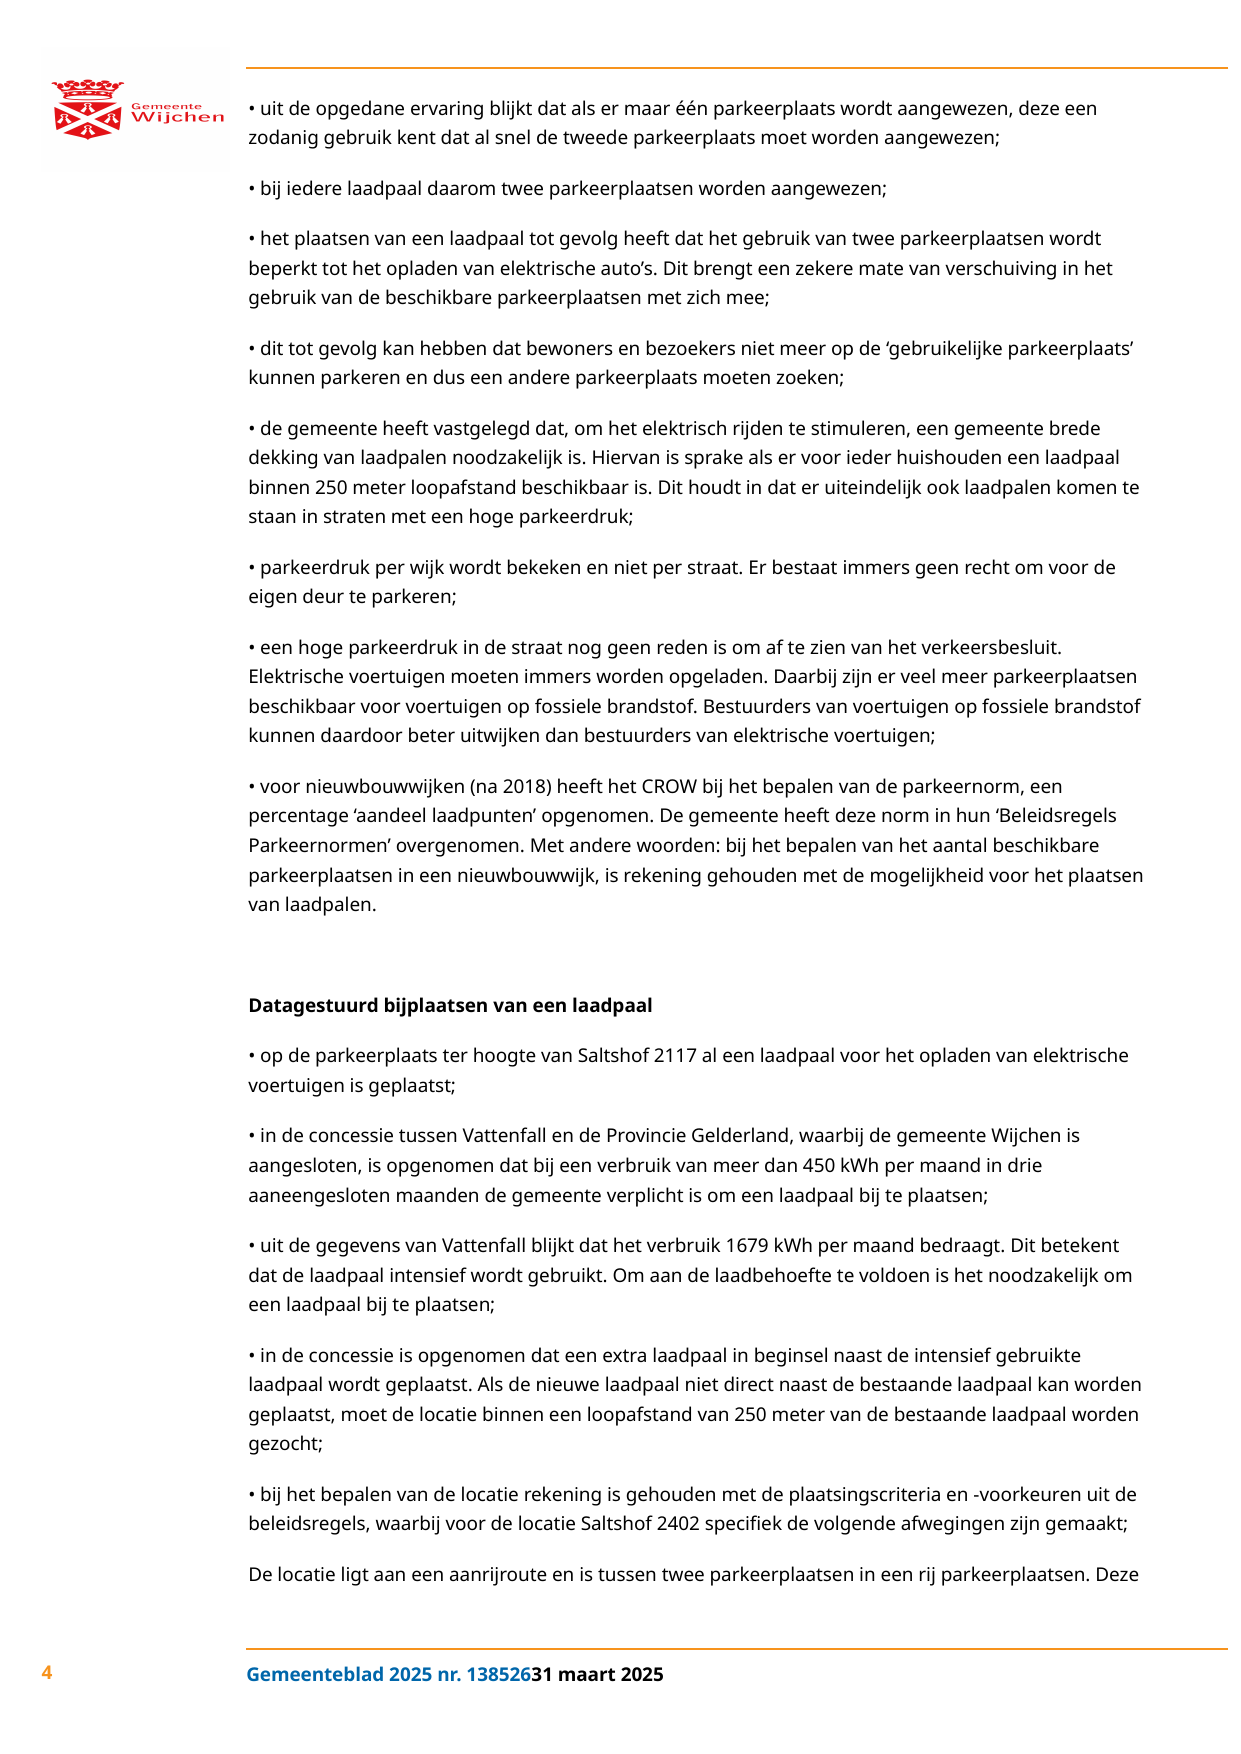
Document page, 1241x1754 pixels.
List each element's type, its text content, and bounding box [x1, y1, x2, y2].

text • in de concessie tussen Vattenfall en de Provincie Gelderland, waarbij de gemeente Wijchen is aangesloten, is opgenomen dat bij een verbruik van meer dan 450 kWh per maand in drie aaneengesloten maanden de gemeente verplicht is om een laadpaal bij te plaatsen; [248, 1123, 1152, 1208]
text • dit tot gevolg kan hebben dat bewoners en bezoekers niet meer op de ‘gebruikelijke parkeerplaats’ kunnen parkeren en dus een andere parkeerplaats moeten zoeken; [248, 335, 1152, 390]
text Datagestuurd bijplaatsen van een laadpaal [248, 992, 1152, 1018]
text • het plaatsen van een laadpaal tot gevolg heeft dat het gebruik van twee parkeerplaatsen wordt beperkt tot het opladen van elektrische auto’s. Dit brengt een zekere mate van verschuiving in het gebruik van de beschikbare parkeerplaatsen met zich mee; [248, 225, 1152, 310]
text • een hoge parkeerdruk in de straat nog geen reden is om af te zien van het verkeersbesluit. Elektrische voertuigen moeten immers worden opgeladen. Daarbij zijn er veel meer parkeerplaatsen beschikbaar voor voertuigen op fossiele brandstof. Bestuurders van voertuigen op fossiele brandstof kunnen daardoor beter uitwijken dan bestuurders van elektrische voertuigen; [248, 634, 1152, 748]
text • uit de opgedane ervaring blijkt dat als er maar één parkeerplaats wordt aangewezen, deze een zodanig gebruik kent dat al snel de tweede parkeerplaats moet worden aangewezen; [248, 95, 1152, 150]
text • bij het bepalen van de locatie rekening is gehouden met de plaatsingscriteria en -voorkeuren uit de beleidsregels, waarbij voor de locatie Saltshof 2402 specifiek de volgende afwegingen zijn gemaakt; [248, 1481, 1152, 1536]
text • de gemeente heeft vastgelegd dat, om het elektrisch rijden te stimuleren, een gemeente brede dekking van laadpalen noodzakelijk is. Hiervan is sprake als er voor ieder huishouden een laadpaal binnen 250 meter loopafstand beschikbaar is. Dit houdt in dat er uiteindelijk ook laadpalen komen te staan in straten met een hoge parkeerdruk; [248, 415, 1152, 529]
text • voor nieuwbouwwijken (na 2018) heeft het CROW bij het bepalen van de parkeernorm, een percentage ‘aandeel laadpunten’ opgenomen. De gemeente heeft deze norm in hun ‘Beleidsregels Parkeernormen’ overgenomen. Met andere woorden: bij het bepalen van het aantal beschikbare parkeerplaatsen in een nieuwbouwwijk, is rekening gehouden met de mogelijkheid voor het plaatsen van laadpalen. [248, 773, 1152, 917]
text • parkeerdruk per wijk wordt bekeken en niet per straat. Er bestaat immers geen recht om voor de eigen deur te parkeren; [248, 554, 1152, 609]
picture [41, 47, 231, 172]
text • bij iedere laadpaal daarom twee parkeerplaatsen worden aangewezen; [248, 175, 1152, 201]
text • uit de gegevens van Vattenfall blijkt dat het verbruik 1679 kWh per maand bedraagt. Dit betekent dat de laadpaal intensief wordt gebruikt. Om aan de laadbehoefte te voldoen is het noodzakelijk om een laadpaal bij te plaatsen; [248, 1232, 1152, 1317]
text • in de concessie is opgenomen dat een extra laadpaal in beginsel naast de intensief gebruikte laadpaal wordt geplaatst. Als de nieuwe laadpaal niet direct naast de bestaande laadpaal kan worden geplaatst, moet de locatie binnen een loopafstand van 250 meter van de bestaande laadpaal worden gezocht; [248, 1342, 1152, 1456]
text • op de parkeerplaats ter hoogte van Saltshof 2117 al een laadpaal voor het opladen van elektrische voertuigen is geplaatst; [248, 1043, 1152, 1098]
text De locatie ligt aan een aanrijroute en is tussen twee parkeerplaatsen in een rij parkeerplaatsen. Deze [248, 1561, 1152, 1587]
